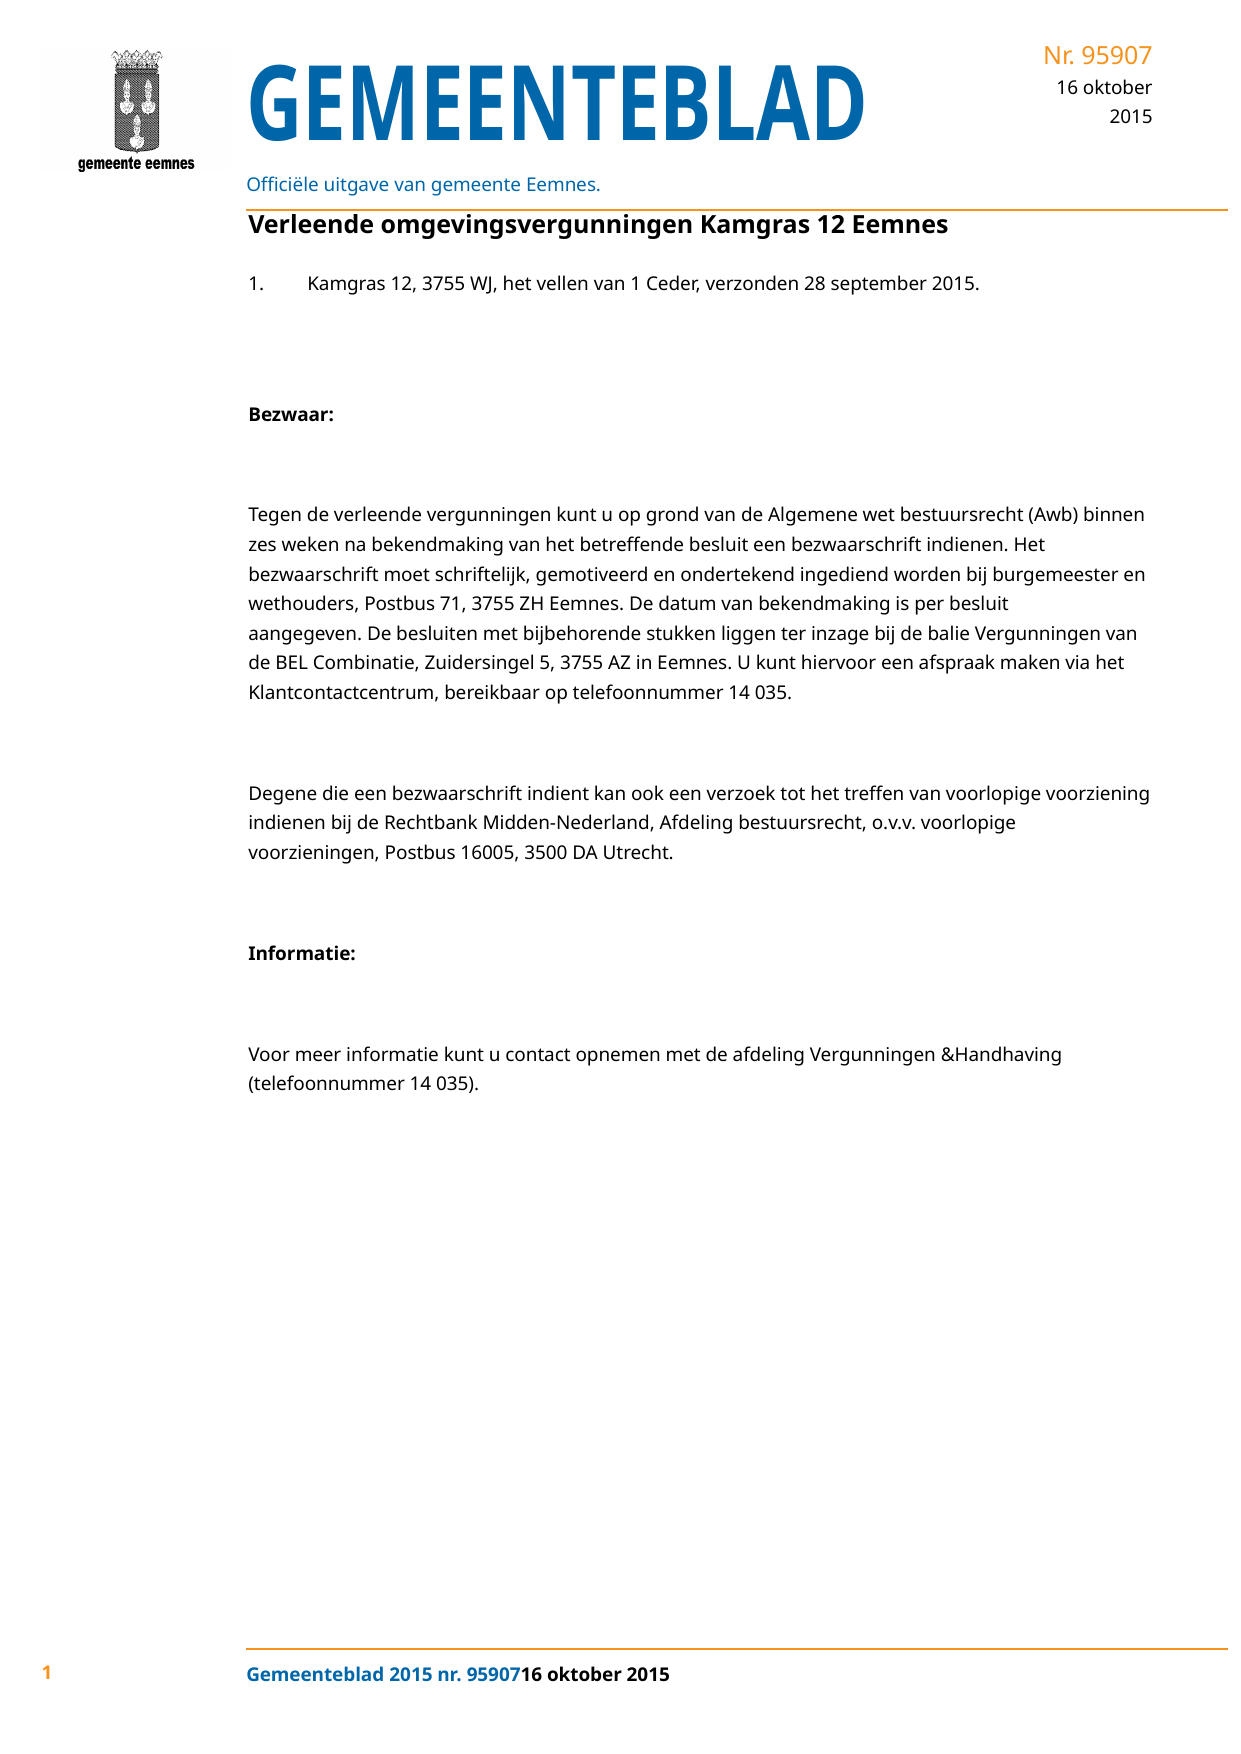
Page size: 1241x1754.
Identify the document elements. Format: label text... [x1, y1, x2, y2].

text Voor meer informatie kunt u contact opnemen met de afdeling Vergunningen &Handhaving (telefoonnummer 14 035). [248, 1041, 1152, 1096]
text Verleende omgevingsvergunningen Kamgras 12 Eemnes [248, 211, 1152, 241]
text Bezwaar: [248, 401, 1152, 426]
text Informatie: [248, 940, 1152, 966]
text Tegen de verleende vergunningen kunt u op grond van de Algemene wet bestuursrecht (Awb) binnen zes weken na bekendmaking van het betreffende besluit een bezwaarschrift indienen. Het bezwaarschrift moet schriftelijk, gemotiveerd en ondertekend ingediend worden bij burgemeester en wethouders, Postbus 71, 3755 ZH Eemnes. De datum van bekendmaking is per besluit aangegeven. De besluiten met bijbehorende stukken liggen ter inzage bij de balie Vergunningen van de BEL Combinatie, Zuidersingel 5, 3755 AZ in Eemnes. U kunt hiervoor een afspraak maken via het Klantcontactcentrum, bereikbaar op telefoonnummer 14 035. [248, 502, 1152, 705]
list Kamgras 12, 3755 WJ, het vellen van 1 Ceder, verzonden 28 september 2015. [248, 270, 1152, 296]
picture [41, 47, 231, 172]
text Degene die een bezwaarschrift indient kan ook een verzoek tot het treffen van voorlopige voorziening indienen bij de Rechtbank Midden-Nederland, Afdeling bestuursrecht, o.v.v. voorlopige voorzieningen, Postbus 16005, 3500 DA Utrecht. [248, 780, 1152, 865]
